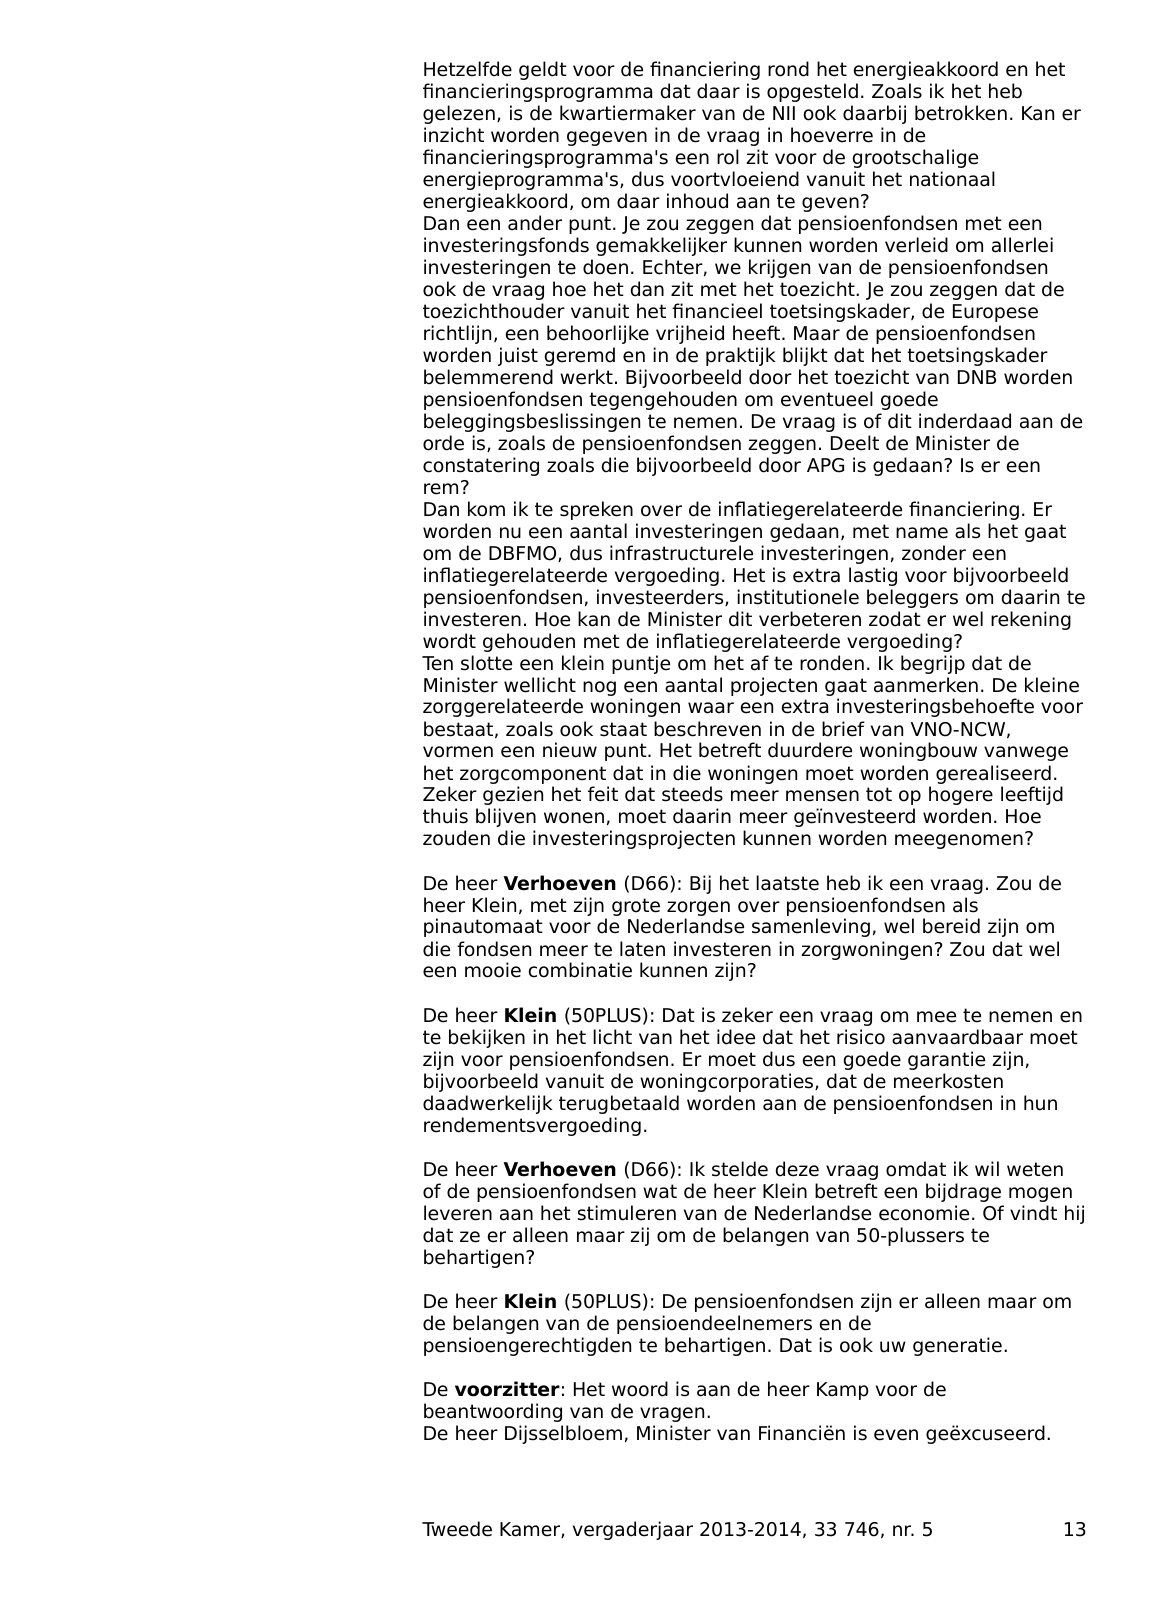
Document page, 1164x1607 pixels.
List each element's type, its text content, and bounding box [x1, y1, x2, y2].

text De heer Klein (50PLUS): Dat is zeker een vraag om mee te nemen en te bekijken in het licht van het idee dat het risico aanvaardbaar moet zijn voor pensioenfondsen. Er moet dus een goede garantie zijn, bijvoorbeeld vanuit de woningcorporaties, dat de meerkosten daadwerkelijk terugbetaald worden aan de pensioenfondsen in hun rendementsvergoeding. [422, 1004, 1087, 1136]
text De heer Dijsselbloem, Minister van Financiën is even geëxcuseerd. [422, 1423, 1087, 1445]
text Ten slotte een klein puntje om het af te ronden. Ik begrijp dat de Minister wellicht nog een aantal projecten gaat aanmerken. De kleine zorggerelateerde woningen waar een extra investeringsbehoefte voor bestaat, zoals ook staat beschreven in de brief van VNO-NCW, vormen een nieuw punt. Het betreft duurdere woningbouw vanwege het zorgcomponent dat in die woningen moet worden gerealiseerd. Zeker gezien het feit dat steeds meer mensen tot op hogere leeftijd thuis blijven wonen, moet daarin meer geïnvesteerd worden. Hoe zouden die investeringsprojecten kunnen worden meegenomen? [422, 652, 1087, 850]
text Dan een ander punt. Je zou zeggen dat pensioenfondsen met een investeringsfonds gemakkelijker kunnen worden verleid om allerlei investeringen te doen. Echter, we krijgen van de pensioenfondsen ook de vraag hoe het dan zit met het toezicht. Je zou zeggen dat de toezichthouder vanuit het financieel toetsingskader, de Europese richtlijn, een behoorlijke vrijheid heeft. Maar de pensioenfondsen worden juist geremd en in de praktijk blijkt dat het toetsingskader belemmerend werkt. Bijvoorbeeld door het toezicht van DNB worden pensioenfondsen tegengehouden om eventueel goede beleggingsbeslissingen te nemen. De vraag is of dit inderdaad aan de orde is, zoals de pensioenfondsen zeggen. Deelt de Minister de constatering zoals die bijvoorbeeld door APG is gedaan? Is er een rem? [422, 213, 1087, 499]
text De heer Verhoeven (D66): Bij het laatste heb ik een vraag. Zou de heer Klein, met zijn grote zorgen over pensioenfondsen als pinautomaat voor de Nederlandse samenleving, wel bereid zijn om die fondsen meer te laten investeren in zorgwoningen? Zou dat wel een mooie combinatie kunnen zijn? [422, 872, 1087, 982]
text Hetzelfde geldt voor de financiering rond het energieakkoord en het financieringsprogramma dat daar is opgesteld. Zoals ik het heb gelezen, is de kwartiermaker van de NII ook daarbij betrokken. Kan er inzicht worden gegeven in de vraag in hoeverre in de financieringsprogramma's een rol zit voor de grootschalige energieprogramma's, dus voortvloeiend vanuit het nationaal energieakkoord, om daar inhoud aan te geven? [422, 59, 1087, 213]
text De voorzitter: Het woord is aan de heer Kamp voor de beantwoording van de vragen. [422, 1379, 1087, 1423]
text De heer Klein (50PLUS): De pensioenfondsen zijn er alleen maar om de belangen van de pensioendeelnemers en de pensioengerechtigden te behartigen. Dat is ook uw generatie. [422, 1291, 1087, 1357]
text Dan kom ik te spreken over de inflatiegerelateerde financiering. Er worden nu een aantal investeringen gedaan, met name als het gaat om de DBFMO, dus infrastructurele investeringen, zonder een inflatiegerelateerde vergoeding. Het is extra lastig voor bijvoorbeeld pensioenfondsen, investeerders, institutionele beleggers om daarin te investeren. Hoe kan de Minister dit verbeteren zodat er wel rekening wordt gehouden met de inflatiegerelateerde vergoeding? [422, 499, 1087, 652]
text De heer Verhoeven (D66): Ik stelde deze vraag omdat ik wil weten of de pensioenfondsen wat de heer Klein betreft een bijdrage mogen leveren aan het stimuleren van de Nederlandse economie. Of vindt hij dat ze er alleen maar zij om de belangen van 50-plussers te behartigen? [422, 1159, 1087, 1268]
